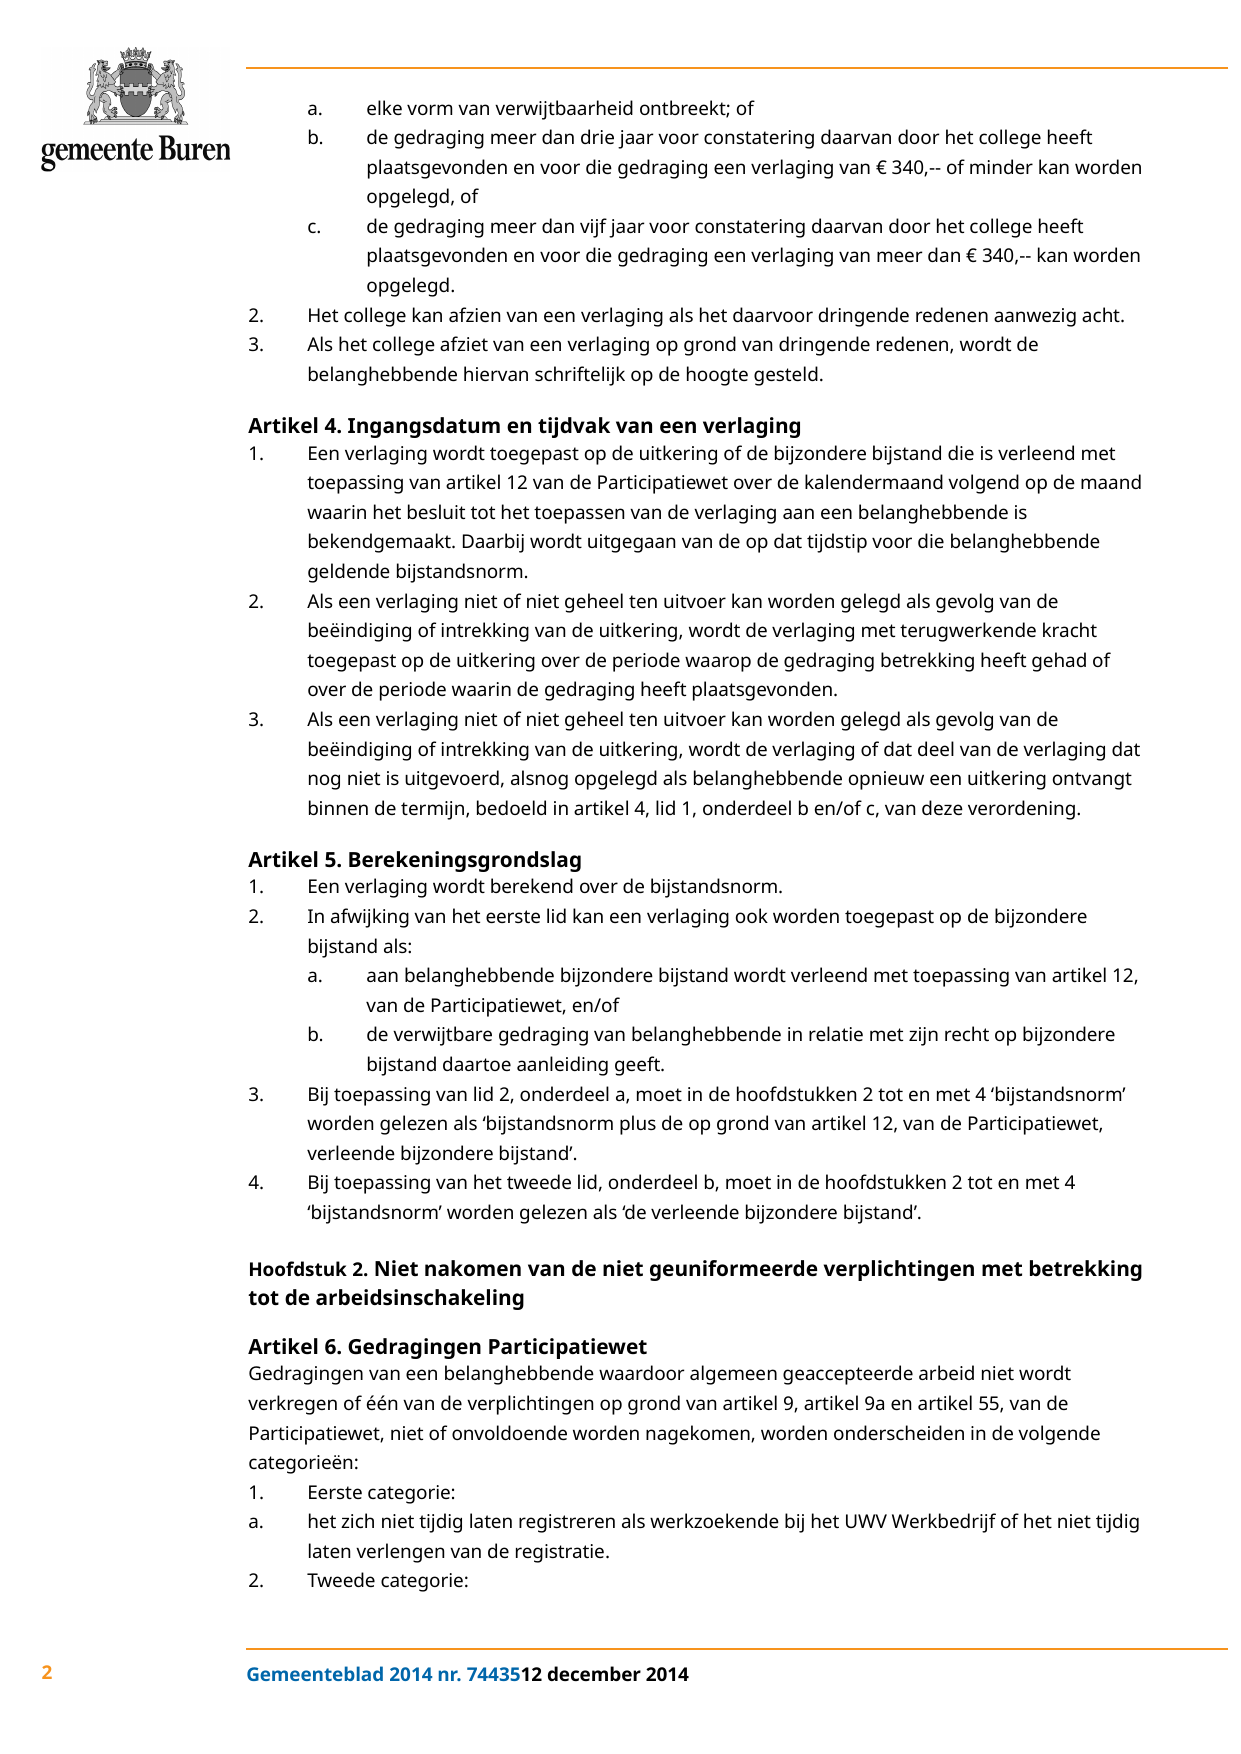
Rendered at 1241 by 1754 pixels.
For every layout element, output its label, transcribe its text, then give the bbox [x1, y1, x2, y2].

text Artikel 6. Gedragingen Participatiewet [248, 1332, 1152, 1361]
list Een verlaging wordt berekend over de bijstandsnorm. [248, 874, 1152, 899]
list Bij toepassing van lid 2, onderdeel a, moet in de hoofdstukken 2 tot en met 4 ‘bijstandsnorm’ worden gelezen als ‘bijstandsnorm plus de op grond van artikel 12, van de Participatiewet, verleende bijzondere bijstand’. [248, 1081, 1152, 1166]
list Eerste categorie: [248, 1479, 1152, 1505]
list Bij toepassing van het tweede lid, onderdeel b, moet in de hoofdstukken 2 tot en met 4 ‘bijstandsnorm’ worden gelezen als ‘de verleende bijzondere bijstand’. [248, 1169, 1152, 1225]
text Gedragingen van een belanghebbende waardoor algemeen geaccepteerde arbeid niet wordt verkregen of één van de verplichtingen op grond van artikel 9, artikel 9a en artikel 55, van de Participatiewet, niet of onvoldoende worden nagekomen, worden onderscheiden in de volgende categorieën: [248, 1361, 1152, 1475]
list Als een verlaging niet of niet geheel ten uitvoer kan worden gelegd als gevolg van de beëindiging of intrekking van de uitkering, wordt de verlaging met terugwerkende kracht toegepast op de uitkering over de periode waarop de gedraging betrekking heeft gehad of over de periode waarin de gedraging heeft plaatsgevonden. [248, 588, 1152, 702]
text Hoofdstuk 2. Niet nakomen van de niet geuniformeerde verplichtingen met betrekking tot de arbeidsinschakeling [248, 1254, 1152, 1311]
list In afwijking van het eerste lid kan een verlaging ook worden toegepast op de bijzondere bijstand als: [248, 903, 1152, 959]
text Artikel 5. Berekeningsgrondslag [248, 845, 1152, 874]
list het zich niet tijdig laten registreren als werkzoekende bij het UWV Werkbedrijf of het niet tijdig laten verlengen van de registratie. [248, 1508, 1152, 1564]
list de gedraging meer dan drie jaar voor constatering daarvan door het college heeft plaatsgevonden en voor die gedraging een verlaging van € 340,-- of minder kan worden opgelegd, of [307, 124, 1152, 209]
list aan belanghebbende bijzondere bijstand wordt verleend met toepassing van artikel 12, van de Participatiewet, en/of [307, 962, 1152, 1018]
list Een verlaging wordt toegepast op de uitkering of de bijzondere bijstand die is verleend met toepassing van artikel 12 van de Participatiewet over de kalendermaand volgend op de maand waarin het besluit tot het toepassen van de verlaging aan een belanghebbende is bekendgemaakt. Daarbij wordt uitgegaan van de op dat tijdstip voor die belanghebbende geldende bijstandsnorm. [248, 440, 1152, 584]
list Het college kan afzien van een verlaging als het daarvoor dringende redenen aanwezig acht. [248, 302, 1152, 328]
list Tweede categorie: [248, 1568, 1152, 1593]
list elke vorm van verwijtbaarheid ontbreekt; of [307, 95, 1152, 121]
list de verwijtbare gedraging van belanghebbende in relatie met zijn recht op bijzondere bijstand daartoe aanleiding geeft. [307, 1022, 1152, 1077]
list de gedraging meer dan vijf jaar voor constatering daarvan door het college heeft plaatsgevonden en voor die gedraging een verlaging van meer dan € 340,-- kan worden opgelegd. [307, 213, 1152, 298]
text Artikel 4. Ingangsdatum en tijdvak van een verlaging [248, 411, 1152, 440]
list Als een verlaging niet of niet geheel ten uitvoer kan worden gelegd als gevolg van de beëindiging of intrekking van de uitkering, wordt de verlaging of dat deel van de verlaging dat nog niet is uitgevoerd, alsnog opgelegd als belanghebbende opnieuw een uitkering ontvangt binnen de termijn, bedoeld in artikel 4, lid 1, onderdeel b en/of c, van deze verordening. [248, 706, 1152, 821]
list Als het college afziet van een verlaging op grond van dringende redenen, wordt de belanghebbende hiervan schriftelijk op de hoogte gesteld. [248, 331, 1152, 387]
picture [41, 47, 231, 172]
